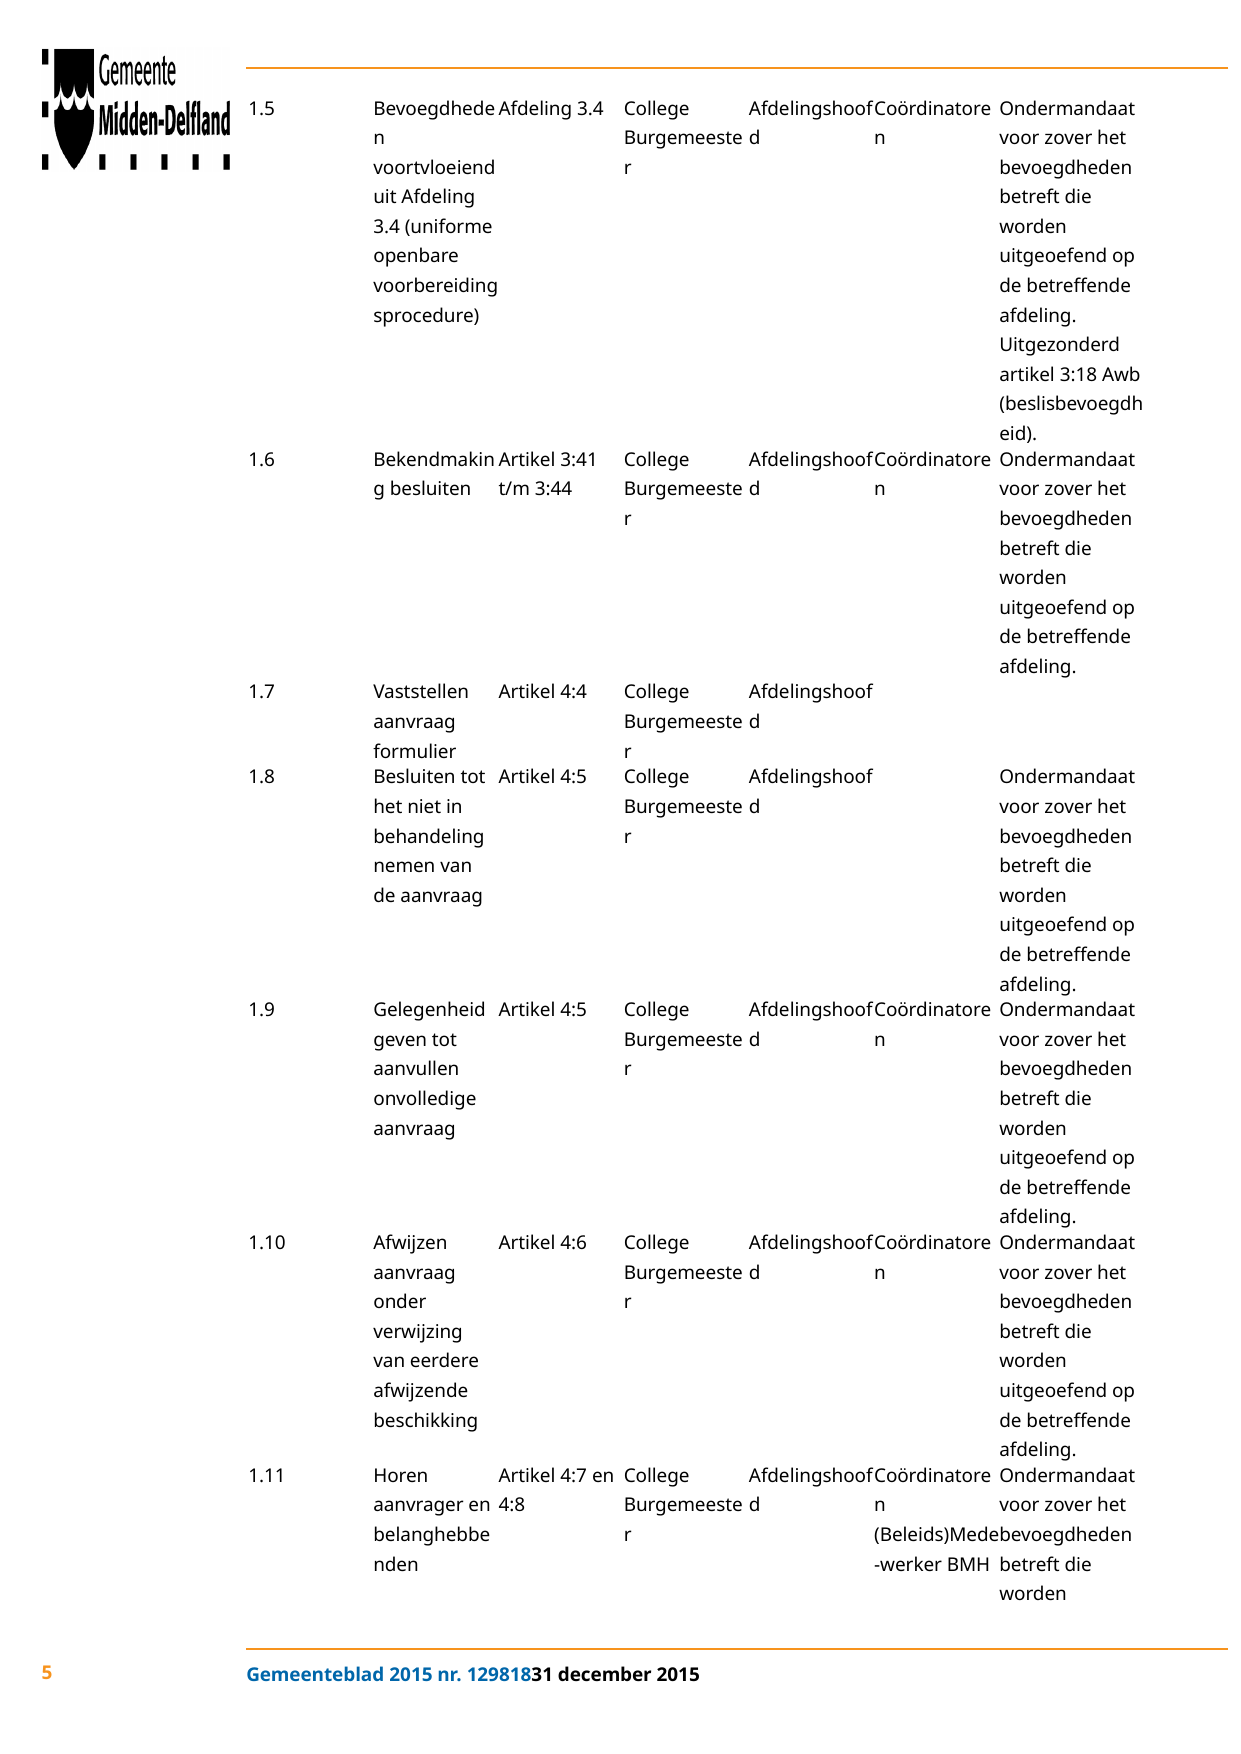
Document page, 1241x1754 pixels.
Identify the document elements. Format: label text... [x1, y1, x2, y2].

table_cell [874, 679, 999, 764]
table_cell Vaststellen aanvraag formulier [373, 679, 498, 764]
table_cell Artikel 4:5 [498, 996, 623, 1229]
table_cell Artikel 4:5 [498, 764, 623, 996]
table_cell Coördinatoren [874, 996, 999, 1229]
table_cell 1.11 [248, 1462, 373, 1606]
table_cell 1.6 [248, 446, 373, 679]
table_cell Ondermandaat voor zover het bevoegdheden betreft die worden uitgeoefend op de betreffende afdeling. Uitgezonderd artikel 3:18 Awb (beslisbevoegdheid). [999, 95, 1152, 446]
table_cell Ondermandaat voor zover het bevoegdheden betreft die worden uitgeoefend op de betreffende afdeling. [999, 764, 1152, 996]
table_cell College Burgemeester [624, 446, 749, 679]
table_cell Artikel 4:6 [498, 1229, 623, 1462]
table_cell Afdelingshoofd [749, 764, 874, 996]
table_cell Bekendmaking besluiten [373, 446, 498, 679]
table_cell College Burgemeester [624, 95, 749, 446]
table_cell Coördinatoren [874, 1229, 999, 1462]
picture [41, 47, 231, 172]
table_cell Coördinatoren (Beleids)Mede-werker BMH [874, 1462, 999, 1606]
table_cell Afdelingshoofd [749, 446, 874, 679]
table_cell Ondermandaat voor zover het bevoegdheden betreft die worden uitgeoefend op de betreffende afdeling. [999, 1229, 1152, 1462]
table_cell 1.9 [248, 996, 373, 1229]
table_cell Afdeling 3.4 [498, 95, 623, 446]
table_cell [874, 764, 999, 996]
table_cell Bevoegdheden voortvloeiend uit Afdeling 3.4 (uniforme openbare voorbereidingsprocedure) [373, 95, 498, 446]
table_cell Ondermandaat voor zover het bevoegdheden betreft die worden uitgeoefend op de betreffende afdeling. [999, 996, 1152, 1229]
table_cell Afwijzen aanvraag onder verwijzing van eerdere afwijzende beschikking [373, 1229, 498, 1462]
table_cell [999, 679, 1152, 764]
table_cell Coördinatoren [874, 95, 999, 446]
table_cell Afdelingshoofd [749, 1229, 874, 1462]
table_cell 1.7 [248, 679, 373, 764]
table_cell Coördinatoren [874, 446, 999, 679]
table_cell Ondermandaat voor zover het bevoegdheden betreft die worden uitgeoefend op de betreffende afdeling. [999, 446, 1152, 679]
table_cell Artikel 4:4 [498, 679, 623, 764]
table_cell 1.8 [248, 764, 373, 996]
table_cell 1.10 [248, 1229, 373, 1462]
table_cell 1.5 [248, 95, 373, 446]
table_cell Afdelingshoofd [749, 1462, 874, 1606]
table_cell Afdelingshoofd [749, 679, 874, 764]
table_cell Afdelingshoofd [749, 996, 874, 1229]
table_cell Afdelingshoofd [749, 95, 874, 446]
table_cell Artikel 3:41 t/m 3:44 [498, 446, 623, 679]
table_cell Artikel 4:7 en 4:8 [498, 1462, 623, 1606]
table_cell College Burgemeester [624, 996, 749, 1229]
table_cell Horen aanvrager en belanghebbenden [373, 1462, 498, 1606]
table_cell College Burgemeester [624, 1229, 749, 1462]
table_cell College Burgemeester [624, 764, 749, 996]
table_cell College Burgemeester [624, 1462, 749, 1606]
table_cell Besluiten tot het niet in behandeling nemen van de aanvraag [373, 764, 498, 996]
table_cell Ondermandaat voor zover het bevoegdheden betreft die worden [999, 1462, 1152, 1606]
table_cell College Burgemeester [624, 679, 749, 764]
table_cell Gelegenheid geven tot aanvullen onvolledige aanvraag [373, 996, 498, 1229]
